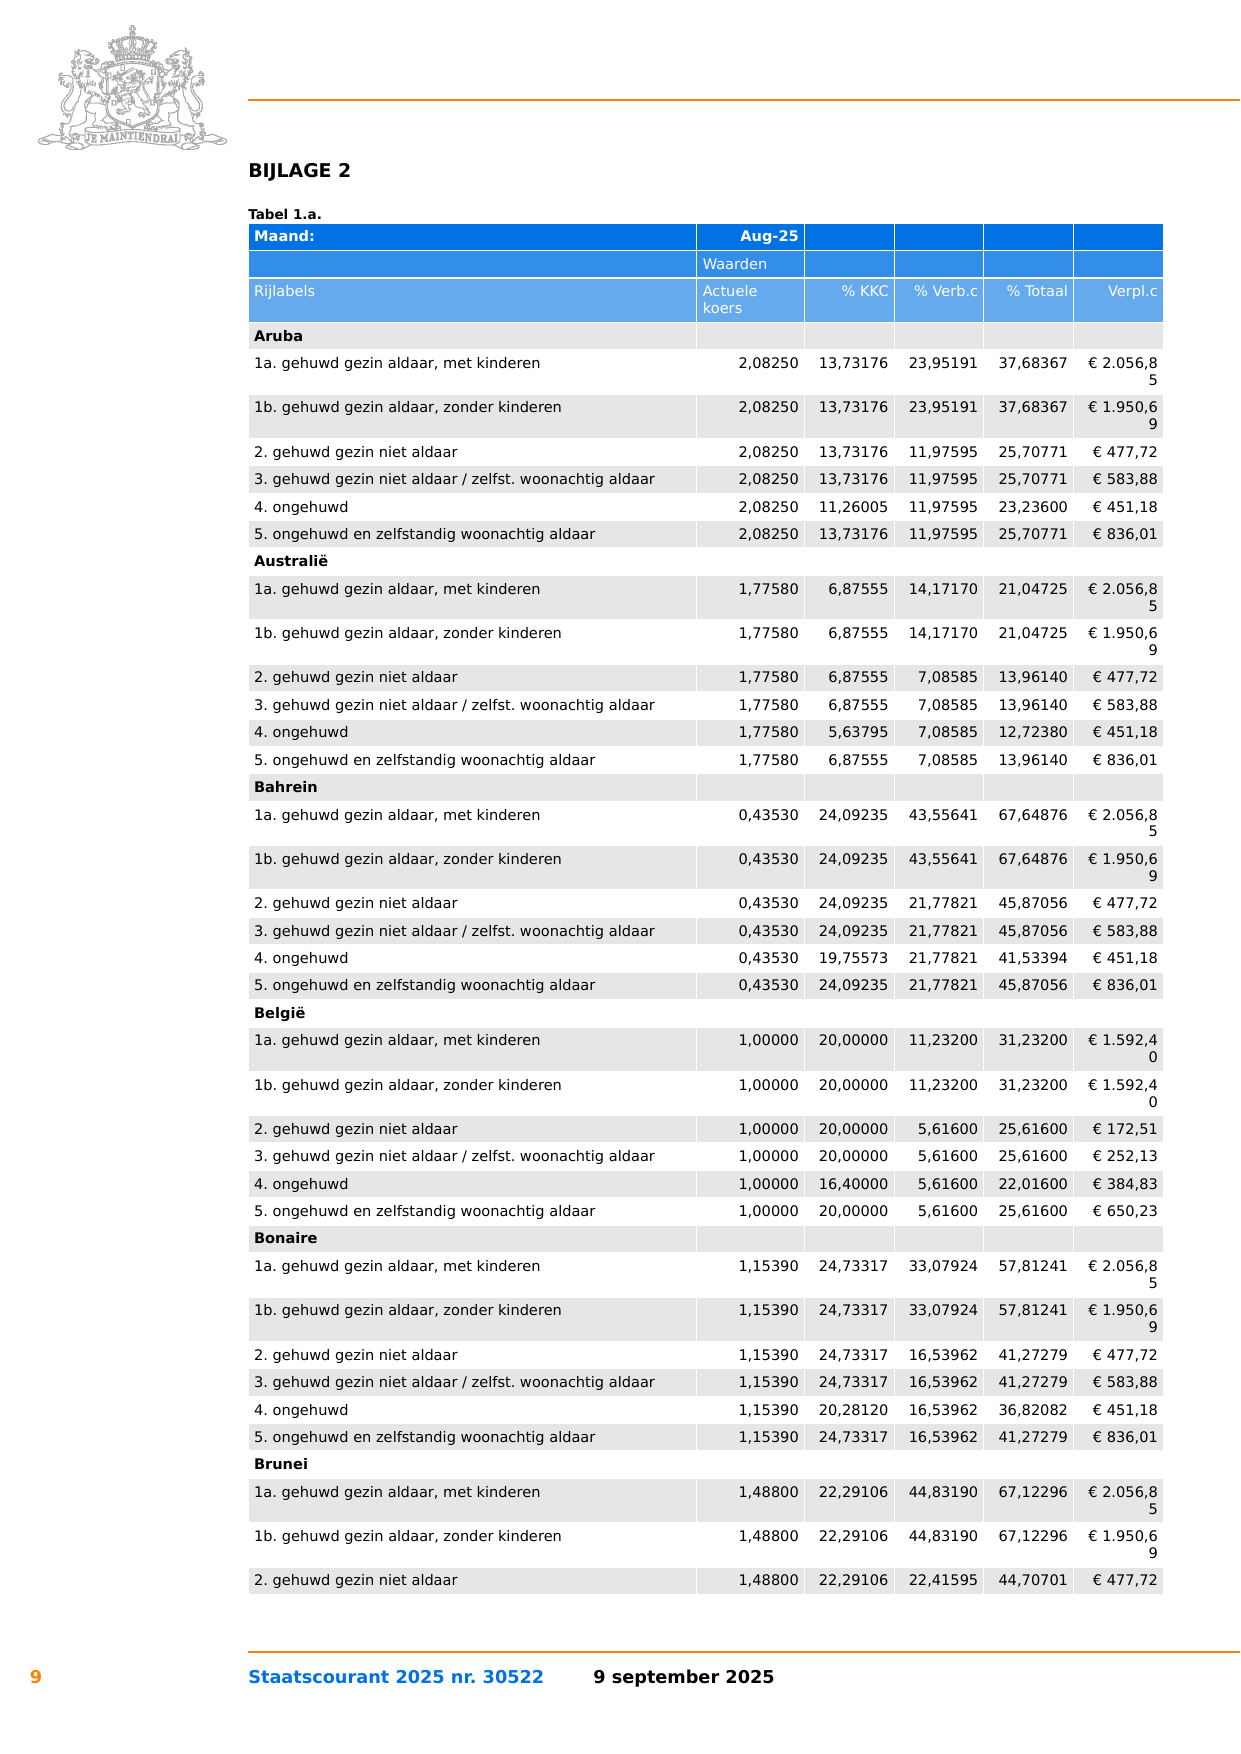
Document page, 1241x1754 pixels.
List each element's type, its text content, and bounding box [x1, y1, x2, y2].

table_cell 1,77580 [697, 620, 804, 664]
table_cell 24,09235 [805, 890, 894, 917]
table_cell 33,07924 [895, 1298, 983, 1341]
table_cell 5,61600 [895, 1116, 983, 1142]
table_cell 5. ongehuwd en zelfstandig woonachtig aldaar [249, 521, 696, 547]
table_cell € 172,51 [1074, 1116, 1163, 1142]
table_cell 1,00000 [697, 1171, 804, 1197]
table_cell 22,41595 [895, 1568, 983, 1594]
table_cell Bonaire [249, 1226, 696, 1252]
table_cell [1074, 774, 1163, 801]
table_cell 16,53962 [895, 1397, 983, 1423]
table_cell Rijlabels [249, 279, 696, 322]
table_cell € 1.592,40 [1074, 1072, 1163, 1115]
table_cell 1b. gehuwd gezin aldaar, zonder kinderen [249, 1523, 696, 1567]
table_cell 45,87056 [984, 918, 1073, 944]
table_cell € 583,88 [1074, 1369, 1163, 1396]
table_cell 23,95191 [895, 350, 983, 393]
table_cell Aruba [249, 323, 696, 349]
table_cell 6,87555 [805, 747, 894, 773]
table_cell [1074, 251, 1163, 277]
table_cell 37,68367 [984, 395, 1073, 438]
table_cell € 451,18 [1074, 494, 1163, 520]
table_cell 21,77821 [895, 890, 983, 917]
table_cell [984, 323, 1073, 349]
table_cell België [249, 1000, 696, 1026]
table_cell 5,61600 [895, 1198, 983, 1225]
table_cell [805, 1451, 894, 1478]
table_cell 3. gehuwd gezin niet aldaar / zelfst. woonachtig aldaar [249, 1144, 696, 1170]
table_cell 1b. gehuwd gezin aldaar, zonder kinderen [249, 395, 696, 438]
table_cell 1,48800 [697, 1568, 804, 1594]
table_cell 0,43530 [697, 918, 804, 944]
table_cell 44,70701 [984, 1568, 1073, 1594]
table_cell 21,77821 [895, 945, 983, 972]
table_cell € 836,01 [1074, 973, 1163, 999]
table_cell € 1.950,69 [1074, 1523, 1163, 1567]
table_cell 11,97595 [895, 521, 983, 547]
table_header Tabel 1.a. [248, 207, 1163, 223]
table_cell 41,27279 [984, 1424, 1073, 1450]
table_cell 1,77580 [697, 747, 804, 773]
table_cell [1074, 323, 1163, 349]
table_cell 1,15390 [697, 1342, 804, 1368]
table_cell 41,53394 [984, 945, 1073, 972]
table_cell 20,00000 [805, 1144, 894, 1170]
table_cell 7,08585 [895, 720, 983, 746]
table_cell 0,43530 [697, 945, 804, 972]
table_cell 2. gehuwd gezin niet aldaar [249, 439, 696, 465]
table_cell 3. gehuwd gezin niet aldaar / zelfst. woonachtig aldaar [249, 466, 696, 493]
table_cell 20,00000 [805, 1198, 894, 1225]
table_cell € 477,72 [1074, 890, 1163, 917]
table_cell 1,00000 [697, 1028, 804, 1071]
table_cell [984, 1226, 1073, 1252]
table_cell 1,15390 [697, 1298, 804, 1341]
table_cell 2,08250 [697, 494, 804, 520]
table_cell 11,97595 [895, 466, 983, 493]
table_cell 2,08250 [697, 439, 804, 465]
table_cell 4. ongehuwd [249, 945, 696, 972]
table_cell 21,04725 [984, 620, 1073, 664]
table_cell € 650,23 [1074, 1198, 1163, 1225]
table_cell [1074, 1226, 1163, 1252]
table_cell 1,00000 [697, 1072, 804, 1115]
table_cell 24,09235 [805, 973, 894, 999]
table_cell 21,77821 [895, 918, 983, 944]
table_cell 13,73176 [805, 395, 894, 438]
table_cell 23,23600 [984, 494, 1073, 520]
table_cell € 836,01 [1074, 747, 1163, 773]
table_cell 14,17170 [895, 576, 983, 619]
table_cell [805, 251, 894, 277]
table_cell 67,64876 [984, 802, 1073, 845]
table_cell [984, 1000, 1073, 1026]
table_cell € 1.592,40 [1074, 1028, 1163, 1071]
table_cell 22,29106 [805, 1479, 894, 1522]
table_cell 24,09235 [805, 918, 894, 944]
table_cell Bahrein [249, 774, 696, 801]
table_cell 25,70771 [984, 521, 1073, 547]
table_cell 1,77580 [697, 692, 804, 718]
table_cell 4. ongehuwd [249, 1397, 696, 1423]
table_cell 4. ongehuwd [249, 1171, 696, 1197]
table_cell [805, 323, 894, 349]
table_cell 21,04725 [984, 576, 1073, 619]
table_cell € 2.056,85 [1074, 350, 1163, 393]
table_cell € 1.950,69 [1074, 846, 1163, 889]
table_cell 11,97595 [895, 494, 983, 520]
table_cell 44,83190 [895, 1523, 983, 1567]
table_cell 1,77580 [697, 665, 804, 691]
table_cell 13,96140 [984, 747, 1073, 773]
table_cell 6,87555 [805, 692, 894, 718]
table_cell % Verb.c [895, 279, 983, 322]
table_cell 5. ongehuwd en zelfstandig woonachtig aldaar [249, 1198, 696, 1225]
table_cell [697, 1451, 804, 1478]
table_cell [895, 1000, 983, 1026]
table_cell 2. gehuwd gezin niet aldaar [249, 1116, 696, 1142]
table_cell € 477,72 [1074, 439, 1163, 465]
table_cell 22,29106 [805, 1568, 894, 1594]
table_cell 16,53962 [895, 1369, 983, 1396]
table_cell € 477,72 [1074, 1568, 1163, 1594]
table_cell 43,55641 [895, 802, 983, 845]
table_cell 2. gehuwd gezin niet aldaar [249, 1342, 696, 1368]
table_cell 1,15390 [697, 1424, 804, 1450]
table_cell 67,12296 [984, 1523, 1073, 1567]
table_cell 11,26005 [805, 494, 894, 520]
table_cell 33,07924 [895, 1253, 983, 1296]
table_cell [249, 251, 696, 277]
table_cell 67,12296 [984, 1479, 1073, 1522]
table_cell 1a. gehuwd gezin aldaar, met kinderen [249, 1253, 696, 1296]
table_cell 31,23200 [984, 1028, 1073, 1071]
table_cell 2,08250 [697, 521, 804, 547]
table_cell 21,77821 [895, 973, 983, 999]
table_cell 1,00000 [697, 1116, 804, 1142]
table_cell [895, 251, 983, 277]
table_cell [895, 1226, 983, 1252]
table_cell 1a. gehuwd gezin aldaar, met kinderen [249, 350, 696, 393]
table_cell 6,87555 [805, 576, 894, 619]
table_cell € 2.056,85 [1074, 576, 1163, 619]
table_cell 22,01600 [984, 1171, 1073, 1197]
table_cell 25,61600 [984, 1198, 1073, 1225]
table_cell [805, 774, 894, 801]
table_cell 25,61600 [984, 1144, 1073, 1170]
table_cell € 252,13 [1074, 1144, 1163, 1170]
table_cell [895, 224, 983, 250]
table_cell 24,73317 [805, 1342, 894, 1368]
table_cell € 583,88 [1074, 466, 1163, 493]
table_cell 16,53962 [895, 1424, 983, 1450]
table_cell 24,73317 [805, 1424, 894, 1450]
table_cell 1,15390 [697, 1253, 804, 1296]
table_cell [984, 1451, 1073, 1478]
table_cell [895, 1451, 983, 1478]
table_cell 20,00000 [805, 1028, 894, 1071]
table_cell 16,40000 [805, 1171, 894, 1197]
table_cell 13,73176 [805, 439, 894, 465]
table_cell [697, 774, 804, 801]
table_cell Waarden [697, 251, 804, 277]
table_cell 0,43530 [697, 973, 804, 999]
table_cell 24,73317 [805, 1369, 894, 1396]
table_cell 7,08585 [895, 665, 983, 691]
table_cell [984, 549, 1073, 575]
table_cell 13,73176 [805, 350, 894, 393]
table_cell 57,81241 [984, 1253, 1073, 1296]
table_cell Brunei [249, 1451, 696, 1478]
table_cell 2,08250 [697, 466, 804, 493]
table_cell 20,00000 [805, 1072, 894, 1115]
table_cell 1,00000 [697, 1198, 804, 1225]
table_cell [697, 1000, 804, 1026]
table_cell [1074, 549, 1163, 575]
table_cell 16,53962 [895, 1342, 983, 1368]
table_cell 13,73176 [805, 466, 894, 493]
table_cell € 2.056,85 [1074, 802, 1163, 845]
table_cell [1074, 1000, 1163, 1026]
table_cell [697, 323, 804, 349]
table_cell 20,00000 [805, 1116, 894, 1142]
table_cell [895, 549, 983, 575]
table_cell € 2.056,85 [1074, 1253, 1163, 1296]
table_cell 2. gehuwd gezin niet aldaar [249, 890, 696, 917]
table_cell 7,08585 [895, 692, 983, 718]
table_cell [984, 774, 1073, 801]
table_cell 4. ongehuwd [249, 720, 696, 746]
table_cell 41,27279 [984, 1369, 1073, 1396]
table_cell 25,61600 [984, 1116, 1073, 1142]
table_cell 4. ongehuwd [249, 494, 696, 520]
table_cell 0,43530 [697, 802, 804, 845]
table_cell 6,87555 [805, 665, 894, 691]
table_cell 13,73176 [805, 521, 894, 547]
table_cell 2. gehuwd gezin niet aldaar [249, 1568, 696, 1594]
table_cell 1b. gehuwd gezin aldaar, zonder kinderen [249, 1072, 696, 1115]
table_cell 1,00000 [697, 1144, 804, 1170]
table_cell € 451,18 [1074, 945, 1163, 972]
table_cell 1b. gehuwd gezin aldaar, zonder kinderen [249, 846, 696, 889]
table_cell [895, 323, 983, 349]
table_cell € 477,72 [1074, 1342, 1163, 1368]
table_cell 5,61600 [895, 1144, 983, 1170]
table_cell 36,82082 [984, 1397, 1073, 1423]
table_cell [984, 224, 1073, 250]
table_cell % Totaal [984, 279, 1073, 322]
table_cell 13,96140 [984, 665, 1073, 691]
table_cell € 1.950,69 [1074, 395, 1163, 438]
table_cell 5. ongehuwd en zelfstandig woonachtig aldaar [249, 747, 696, 773]
table_cell 2,08250 [697, 395, 804, 438]
table_cell 2,08250 [697, 350, 804, 393]
table_cell [805, 1226, 894, 1252]
table_cell [805, 549, 894, 575]
subtitle BIJLAGE 2 [248, 160, 1163, 182]
table_cell 13,96140 [984, 692, 1073, 718]
table_cell 1,77580 [697, 576, 804, 619]
table_cell Actuele koers [697, 279, 804, 322]
table_cell 6,87555 [805, 620, 894, 664]
table_cell € 451,18 [1074, 720, 1163, 746]
table_cell 25,70771 [984, 466, 1073, 493]
table_cell 12,72380 [984, 720, 1073, 746]
table_cell 43,55641 [895, 846, 983, 889]
table_cell € 451,18 [1074, 1397, 1163, 1423]
table_cell Australië [249, 549, 696, 575]
table_cell [1074, 1451, 1163, 1478]
table_cell 1a. gehuwd gezin aldaar, met kinderen [249, 1479, 696, 1522]
table_cell 3. gehuwd gezin niet aldaar / zelfst. woonachtig aldaar [249, 1369, 696, 1396]
table_cell 41,27279 [984, 1342, 1073, 1368]
table_cell [984, 251, 1073, 277]
table_cell 14,17170 [895, 620, 983, 664]
table_cell [1074, 224, 1163, 250]
table_cell 11,97595 [895, 439, 983, 465]
table_cell € 836,01 [1074, 521, 1163, 547]
table_cell [895, 774, 983, 801]
table_cell 1b. gehuwd gezin aldaar, zonder kinderen [249, 1298, 696, 1341]
table_cell 3. gehuwd gezin niet aldaar / zelfst. woonachtig aldaar [249, 692, 696, 718]
table_cell 57,81241 [984, 1298, 1073, 1341]
table_cell 45,87056 [984, 973, 1073, 999]
table_cell 1,48800 [697, 1523, 804, 1567]
table_cell 1,15390 [697, 1397, 804, 1423]
table_cell 24,73317 [805, 1298, 894, 1341]
table_cell € 583,88 [1074, 918, 1163, 944]
table_cell % KKC [805, 279, 894, 322]
table_cell 0,43530 [697, 890, 804, 917]
table_cell [805, 224, 894, 250]
table_cell 20,28120 [805, 1397, 894, 1423]
table_cell 25,70771 [984, 439, 1073, 465]
table_cell 24,09235 [805, 846, 894, 889]
table_cell 2. gehuwd gezin niet aldaar [249, 665, 696, 691]
table_cell Verpl.c [1074, 279, 1163, 322]
table_cell 5,63795 [805, 720, 894, 746]
table_cell 0,43530 [697, 846, 804, 889]
picture [38, 25, 227, 150]
table_cell € 477,72 [1074, 665, 1163, 691]
table_cell 7,08585 [895, 747, 983, 773]
table_cell 1a. gehuwd gezin aldaar, met kinderen [249, 1028, 696, 1071]
table_cell Aug-25 [697, 224, 804, 250]
table_cell 1b. gehuwd gezin aldaar, zonder kinderen [249, 620, 696, 664]
table_cell € 384,83 [1074, 1171, 1163, 1197]
table_cell 1a. gehuwd gezin aldaar, met kinderen [249, 576, 696, 619]
table_cell 11,23200 [895, 1072, 983, 1115]
table_cell € 836,01 [1074, 1424, 1163, 1450]
table_cell [697, 549, 804, 575]
table_cell 5,61600 [895, 1171, 983, 1197]
table_cell 5. ongehuwd en zelfstandig woonachtig aldaar [249, 1424, 696, 1450]
table_cell 11,23200 [895, 1028, 983, 1071]
table_cell 37,68367 [984, 350, 1073, 393]
table_cell 31,23200 [984, 1072, 1073, 1115]
table_cell € 2.056,85 [1074, 1479, 1163, 1522]
table_cell € 583,88 [1074, 692, 1163, 718]
table_cell 45,87056 [984, 890, 1073, 917]
table_cell 44,83190 [895, 1479, 983, 1522]
table_cell 24,73317 [805, 1253, 894, 1296]
table_cell 67,64876 [984, 846, 1073, 889]
table_cell Maand: [249, 224, 696, 250]
table_cell 24,09235 [805, 802, 894, 845]
table_cell 22,29106 [805, 1523, 894, 1567]
table_cell 3. gehuwd gezin niet aldaar / zelfst. woonachtig aldaar [249, 918, 696, 944]
table_cell 19,75573 [805, 945, 894, 972]
table_cell 1,48800 [697, 1479, 804, 1522]
table_cell 5. ongehuwd en zelfstandig woonachtig aldaar [249, 973, 696, 999]
table_cell € 1.950,69 [1074, 1298, 1163, 1341]
table_cell [697, 1226, 804, 1252]
table_cell 23,95191 [895, 395, 983, 438]
table_cell 1a. gehuwd gezin aldaar, met kinderen [249, 802, 696, 845]
table_cell 1,15390 [697, 1369, 804, 1396]
table_cell € 1.950,69 [1074, 620, 1163, 664]
table_cell 1,77580 [697, 720, 804, 746]
table_cell [805, 1000, 894, 1026]
